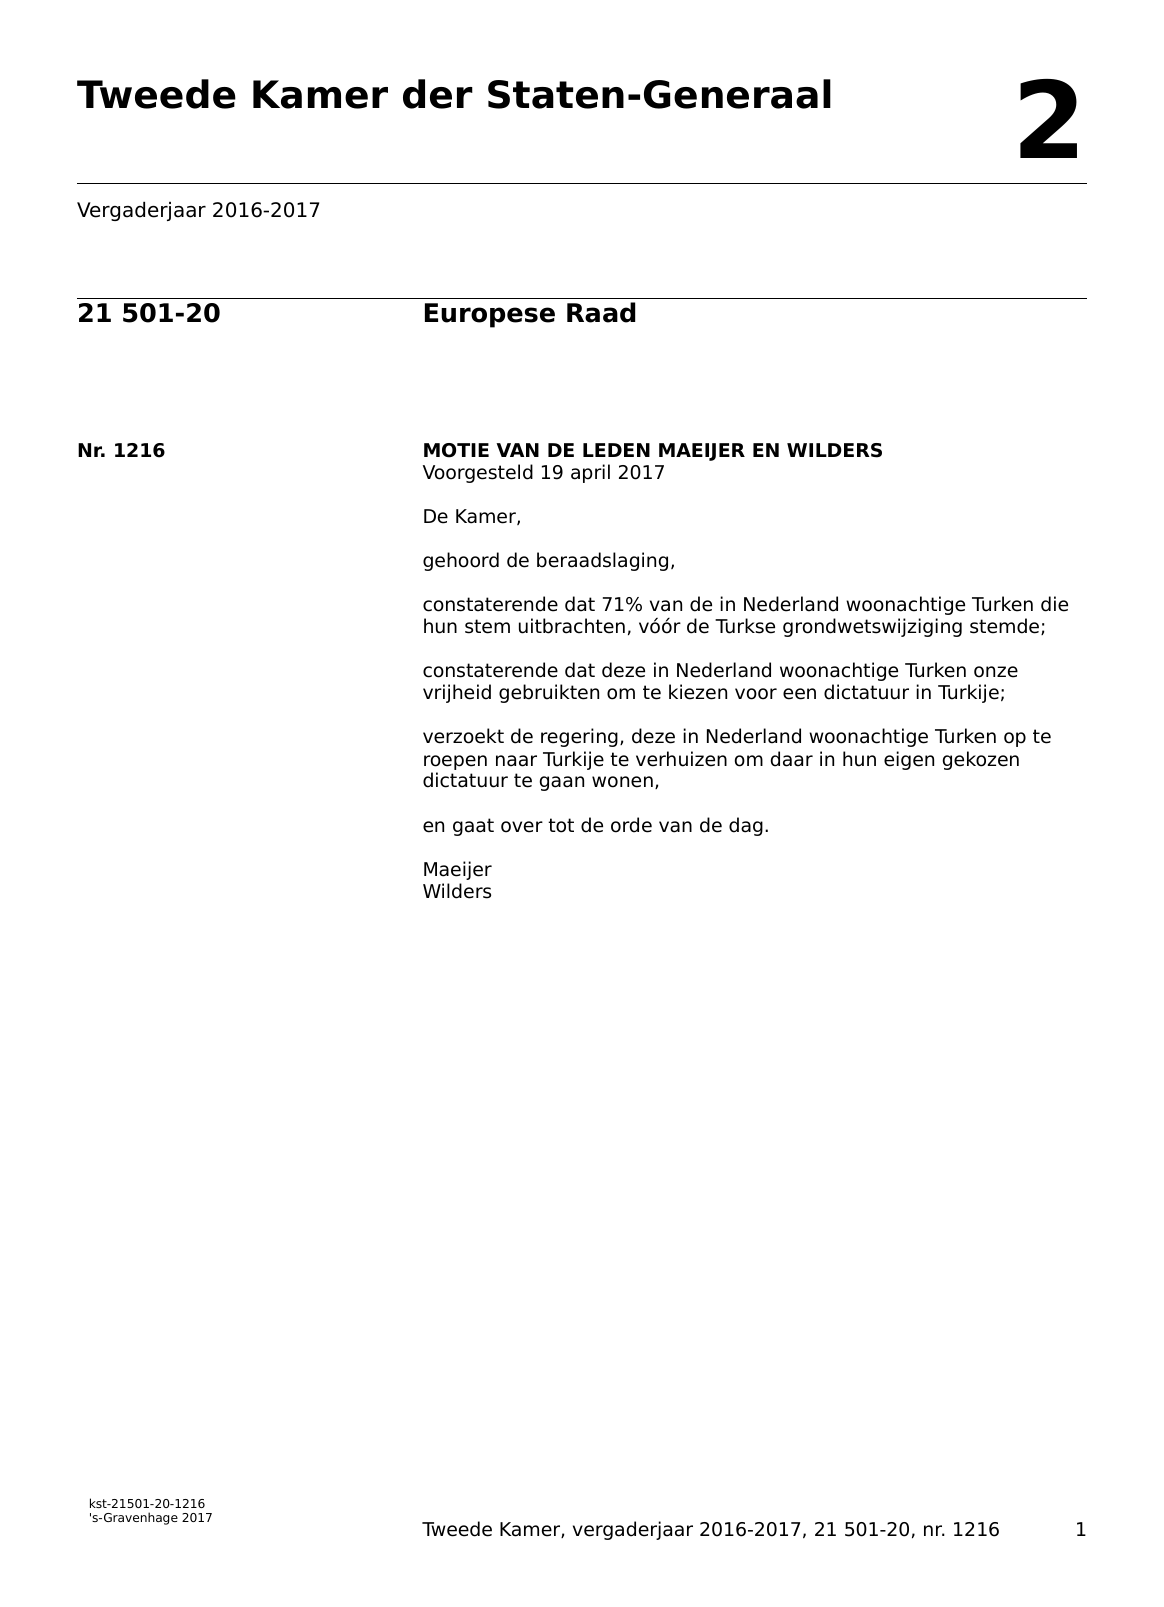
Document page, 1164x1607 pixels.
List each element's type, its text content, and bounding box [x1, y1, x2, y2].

text De Kamer, [422, 506, 1087, 528]
text 's-Gravenhage 2017 [88, 1511, 323, 1525]
text kst-21501-20-1216 [88, 1497, 323, 1511]
text constaterende dat deze in Nederland woonachtige Turken onze vrijheid gebruikten om te kiezen voor een dictatuur in Turkije; [422, 660, 1087, 704]
text en gaat over tot de orde van de dag. [422, 814, 1087, 837]
text gehoord de beraadslaging, [422, 550, 1087, 572]
text constaterende dat 71% van de in Nederland woonachtige Turken die hun stem uitbrachten, vóór de Turkse grondwetswijziging stemde; [422, 594, 1087, 638]
text verzoekt de regering, deze in Nederland woonachtige Turken op te roepen naar Turkije te verhuizen om daar in hun eigen gekozen dictatuur te gaan wonen, [422, 726, 1087, 792]
table_header 2 [886, 59, 1087, 183]
text Voorgesteld 19 april 2017 [422, 462, 1087, 484]
text Wilders [422, 881, 1087, 903]
text Maeijer [422, 859, 1087, 881]
subtitle 21 501-20 Europese Raad [77, 299, 1087, 329]
subtitle Nr. 1216 MOTIE VAN DE LEDEN MAEIJER EN WILDERS [77, 440, 1087, 462]
table_header Tweede Kamer der Staten-Generaal [77, 59, 886, 183]
table_cell Vergaderjaar 2016-2017 [77, 184, 1087, 298]
